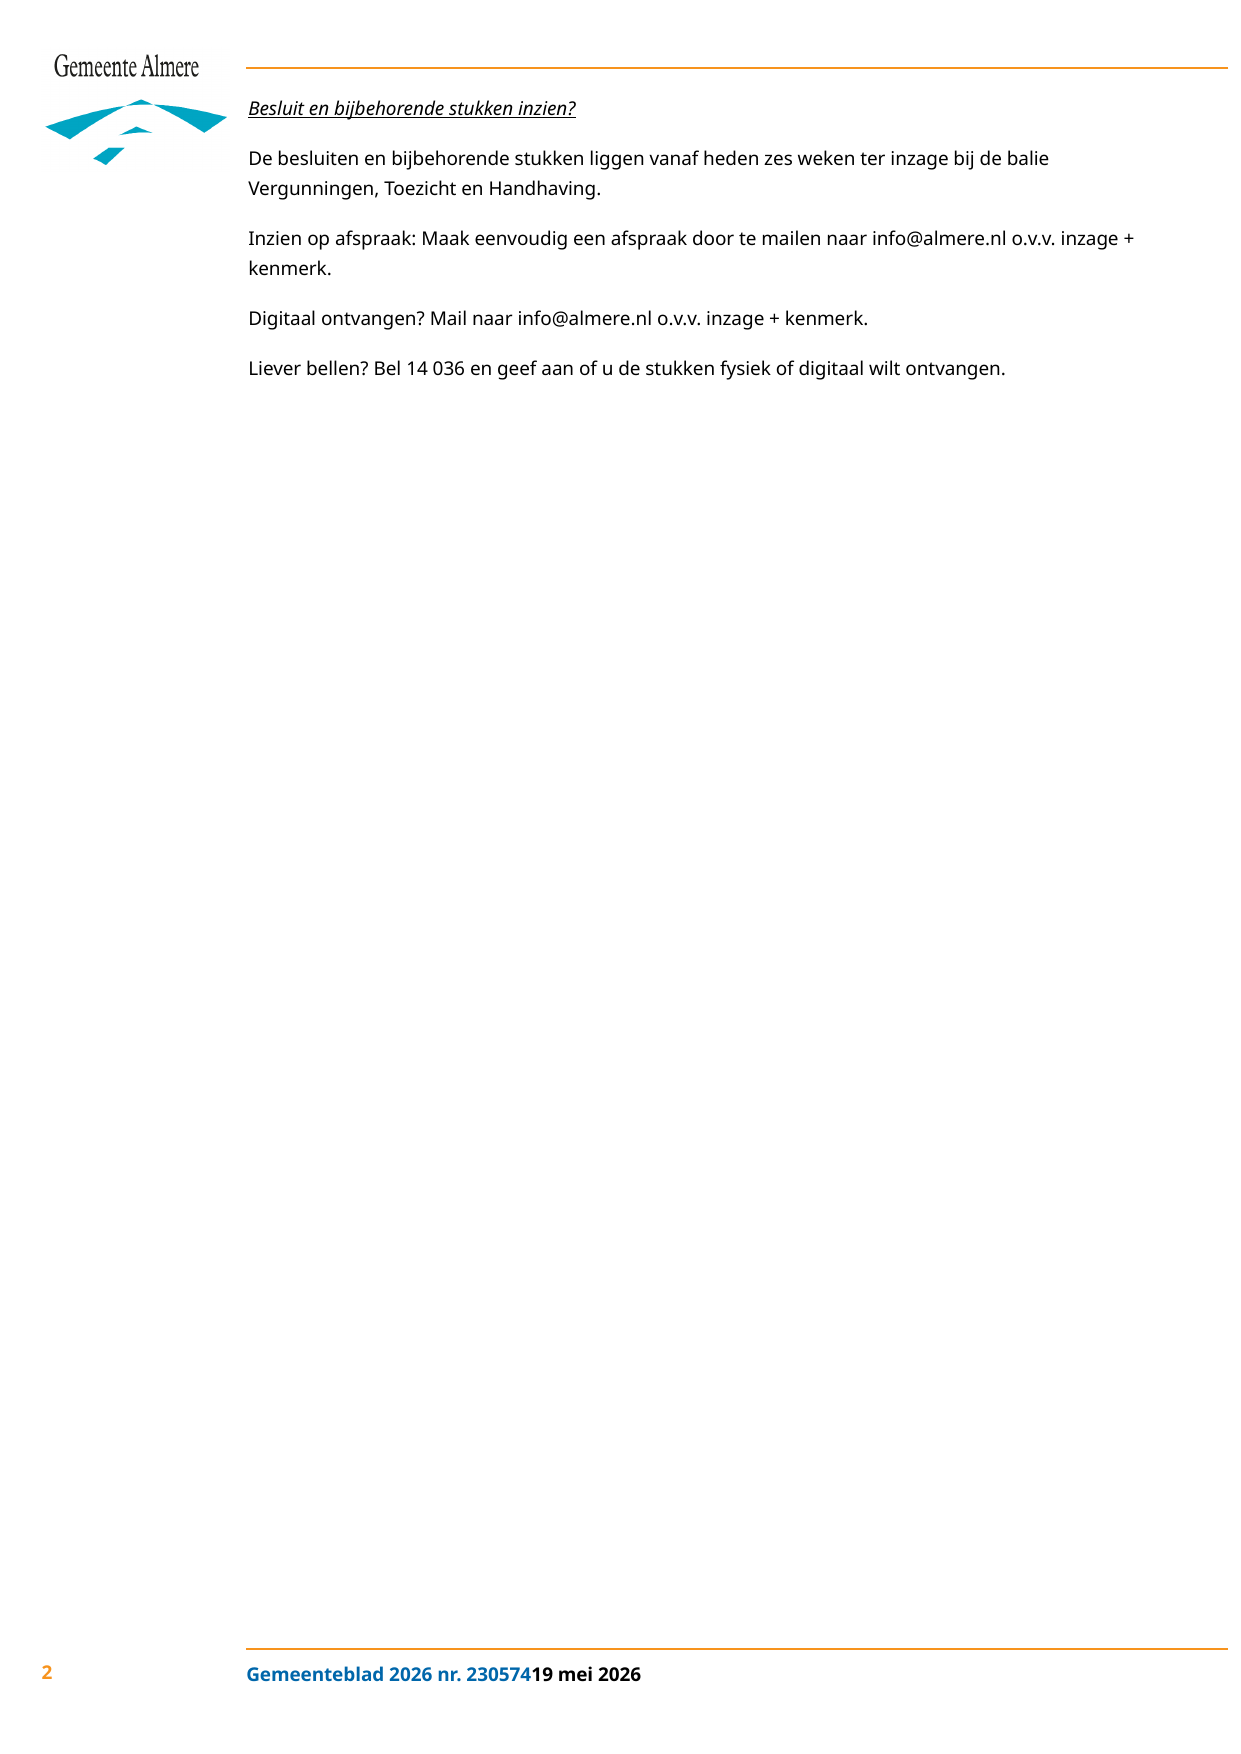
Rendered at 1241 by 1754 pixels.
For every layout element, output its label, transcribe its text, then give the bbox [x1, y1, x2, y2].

text De besluiten en bijbehorende stukken liggen vanaf heden zes weken ter inzage bij de balie Vergunningen, Toezicht en Handhaving. [248, 145, 1152, 201]
text Liever bellen? Bel 14 036 en geef aan of u de stukken fysiek of digitaal wilt ontvangen. [248, 356, 1152, 381]
text Digitaal ontvangen? Mail naar info@almere.nl o.v.v. inzage + kenmerk. [248, 305, 1152, 331]
picture [41, 47, 231, 172]
text Inzien op afspraak: Maak eenvoudig een afspraak door te mailen naar info@almere.nl o.v.v. inzage + kenmerk. [248, 225, 1152, 281]
text Besluit en bijbehorende stukken inzien? [248, 95, 1152, 121]
